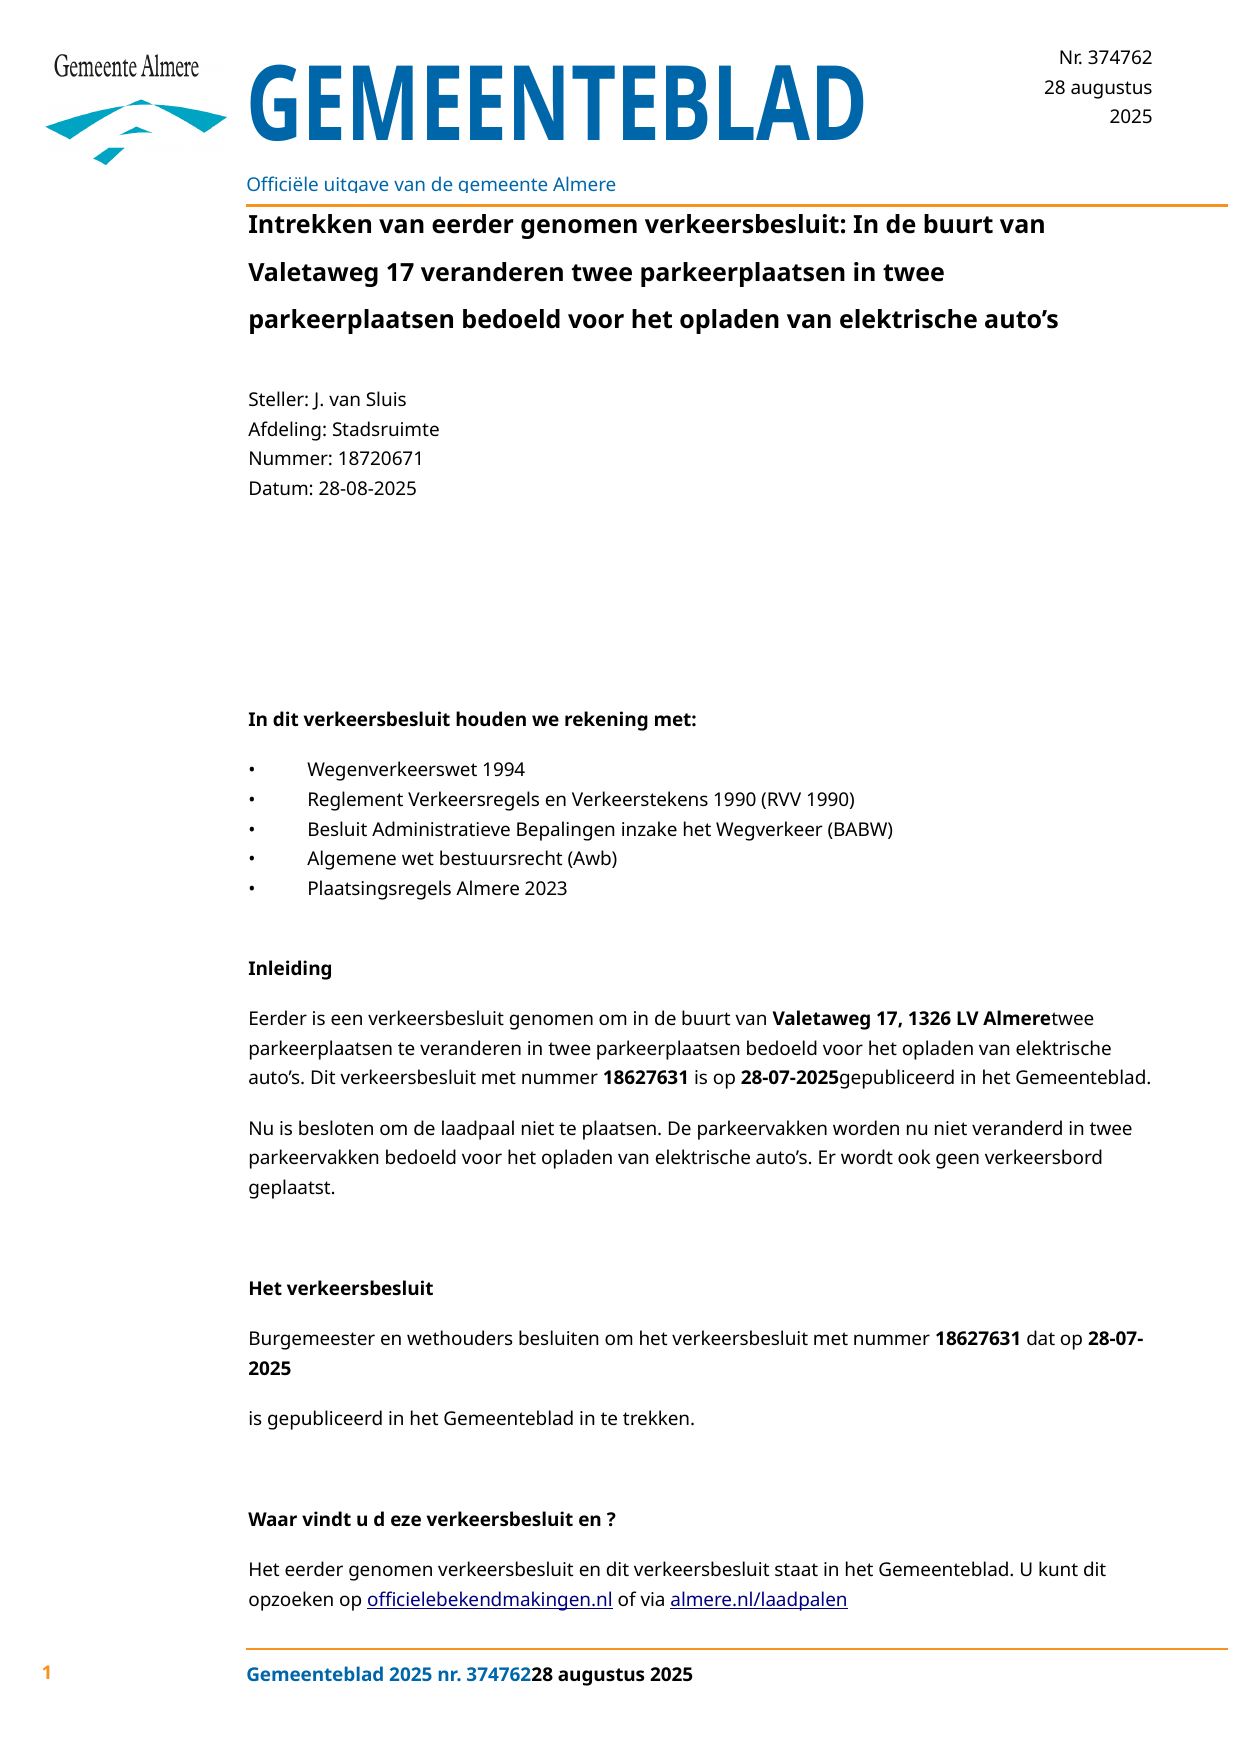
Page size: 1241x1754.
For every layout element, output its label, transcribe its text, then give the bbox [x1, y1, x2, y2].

list Wegenverkeerswet 1994 [248, 757, 1152, 782]
text Inleiding [248, 955, 1152, 981]
text In dit verkeersbesluit houden we rekening met: [248, 706, 1152, 732]
text Datum: 28-08-2025 [248, 475, 1152, 501]
text Intrekken van eerder genomen verkeersbesluit: In de buurt van Valetaweg 17 veranderen twee parkeerplaatsen in twee parkeerplaatsen bedoeld voor het opladen van elektrische auto’s [248, 207, 1152, 336]
list Besluit Administratieve Bepalingen inzake het Wegverkeer (BABW) [248, 816, 1152, 842]
list Algemene wet bestuursrecht (Awb) [248, 845, 1152, 871]
list Plaatsingsregels Almere 2023 [248, 875, 1152, 901]
picture [41, 47, 231, 172]
text Het verkeersbesluit [248, 1275, 1152, 1301]
text Nummer: 18720671 [248, 445, 1152, 471]
text Steller: J. van Sluis [248, 386, 1152, 412]
text Eerder is een verkeersbesluit genomen om in de buurt van Valetaweg 17, 1326 LV Almeretwee parkeerplaatsen te veranderen in twee parkeerplaatsen bedoeld voor het opladen van elektrische auto’s. Dit verkeersbesluit met nummer 18627631 is op 28-07-2025gepubliceerd in het Gemeenteblad. [248, 1005, 1152, 1090]
list Reglement Verkeersregels en Verkeerstekens 1990 (RVV 1990) [248, 786, 1152, 812]
text Nu is besloten om de laadpaal niet te plaatsen. De parkeervakken worden nu niet veranderd in twee parkeervakken bedoeld voor het opladen van elektrische auto’s. Er wordt ook geen verkeersbord geplaatst. [248, 1115, 1152, 1200]
text Afdeling: Stadsruimte [248, 416, 1152, 442]
text Waar vindt u d eze verkeersbesluit en ? [248, 1506, 1152, 1532]
text Burgemeester en wethouders besluiten om het verkeersbesluit met nummer 18627631 dat op 28-07-2025 [248, 1325, 1152, 1381]
text Het eerder genomen verkeersbesluit en dit verkeersbesluit staat in het Gemeenteblad. U kunt dit opzoeken op officielebekendmakingen.nl of via almere.nl/laadpalen [248, 1557, 1152, 1612]
text is gepubliceerd in het Gemeenteblad in te trekken. [248, 1405, 1152, 1431]
